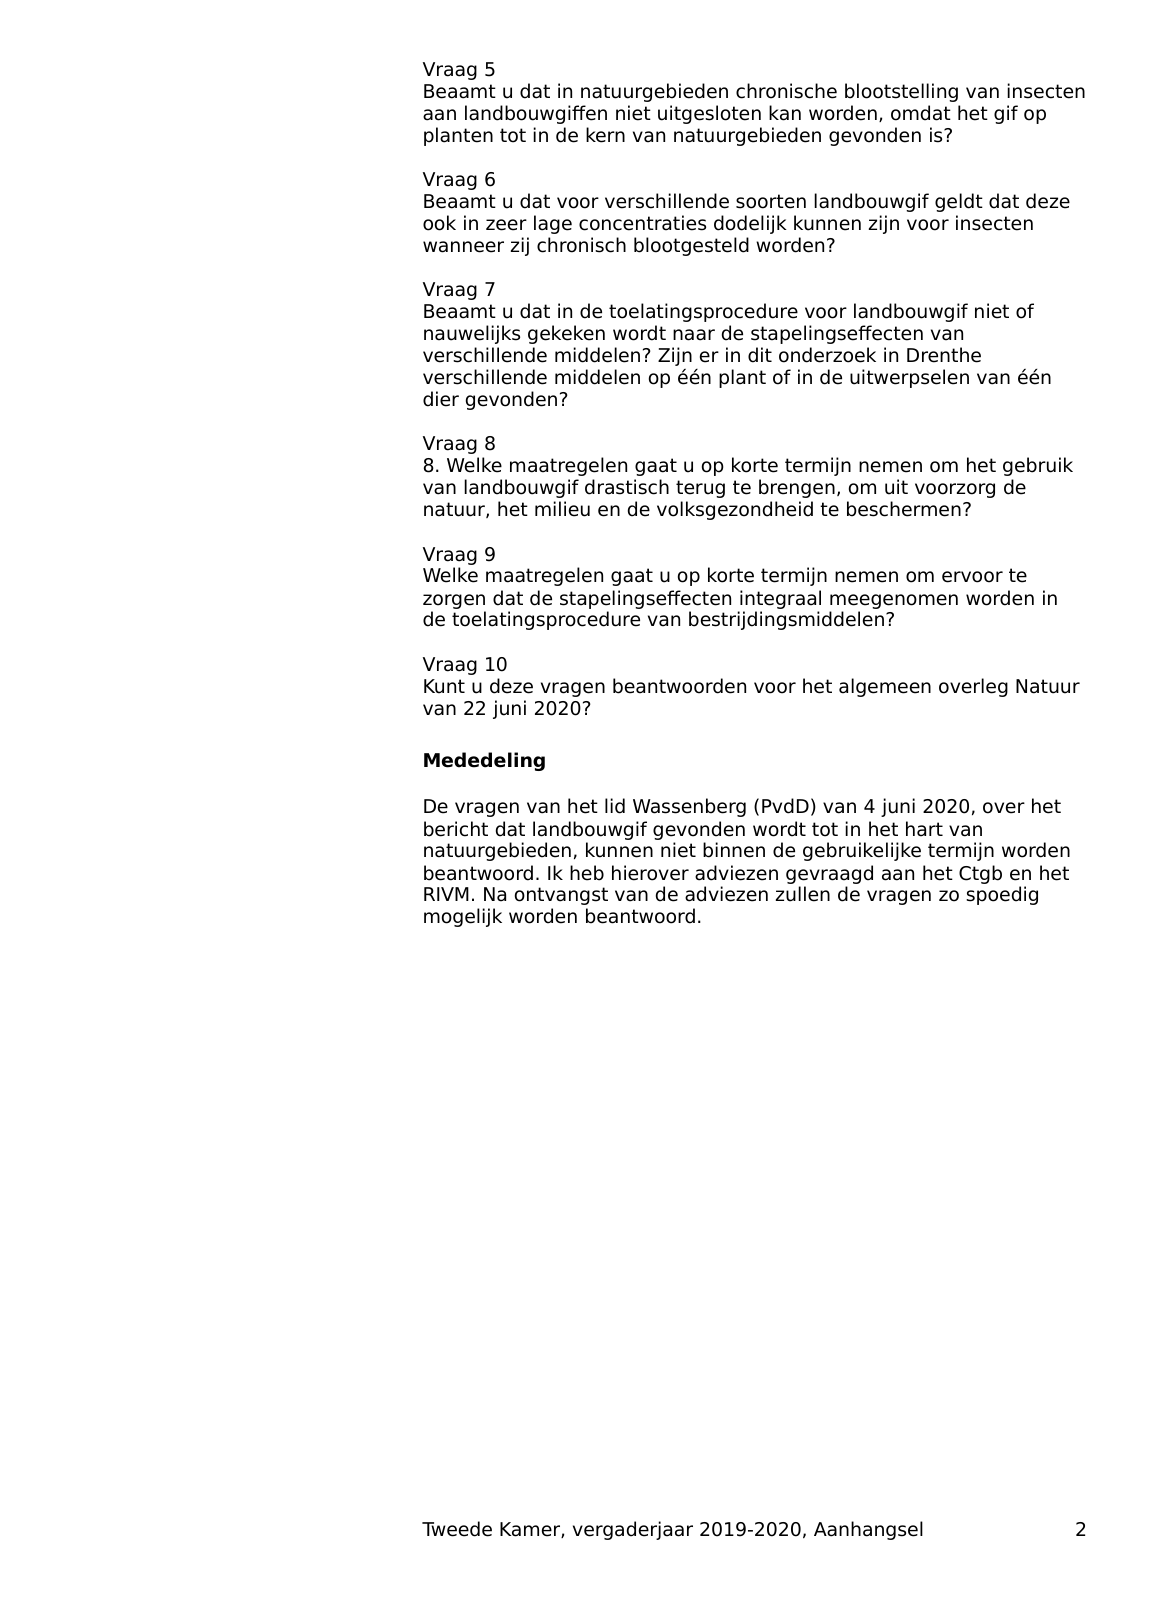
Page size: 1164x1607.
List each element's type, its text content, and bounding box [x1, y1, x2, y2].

text Vraag 9 [422, 543, 1087, 565]
text Beaamt u dat in de toelatingsprocedure voor landbouwgif niet of nauwelijks gekeken wordt naar de stapelingseffecten van verschillende middelen? Zijn er in dit onderzoek in Drenthe verschillende middelen op één plant of in de uitwerpselen van één dier gevonden? [422, 301, 1087, 411]
subtitle Mededeling [422, 749, 1087, 771]
text Welke maatregelen gaat u op korte termijn nemen om ervoor te zorgen dat de stapelingseffecten integraal meegenomen worden in de toelatingsprocedure van bestrijdingsmiddelen? [422, 565, 1087, 631]
text Vraag 8 [422, 433, 1087, 455]
text Vraag 10 [422, 653, 1087, 676]
text Vraag 5 [422, 59, 1087, 81]
text Vraag 6 [422, 169, 1087, 191]
text 8. Welke maatregelen gaat u op korte termijn nemen om het gebruik van landbouwgif drastisch terug te brengen, om uit voorzorg de natuur, het milieu en de volksgezondheid te beschermen? [422, 455, 1087, 521]
text Vraag 7 [422, 279, 1087, 301]
text De vragen van het lid Wassenberg (PvdD) van 4 juni 2020, over het bericht dat landbouwgif gevonden wordt tot in het hart van natuurgebieden, kunnen niet binnen de gebruikelijke termijn worden beantwoord. Ik heb hierover adviezen gevraagd aan het Ctgb en het RIVM. Na ontvangst van de adviezen zullen de vragen zo spoedig mogelijk worden beantwoord. [422, 796, 1087, 928]
text Beaamt u dat voor verschillende soorten landbouwgif geldt dat deze ook in zeer lage concentraties dodelijk kunnen zijn voor insecten wanneer zij chronisch blootgesteld worden? [422, 191, 1087, 257]
text Kunt u deze vragen beantwoorden voor het algemeen overleg Natuur van 22 juni 2020? [422, 676, 1087, 719]
text Beaamt u dat in natuurgebieden chronische blootstelling van insecten aan landbouwgiffen niet uitgesloten kan worden, omdat het gif op planten tot in de kern van natuurgebieden gevonden is? [422, 81, 1087, 147]
